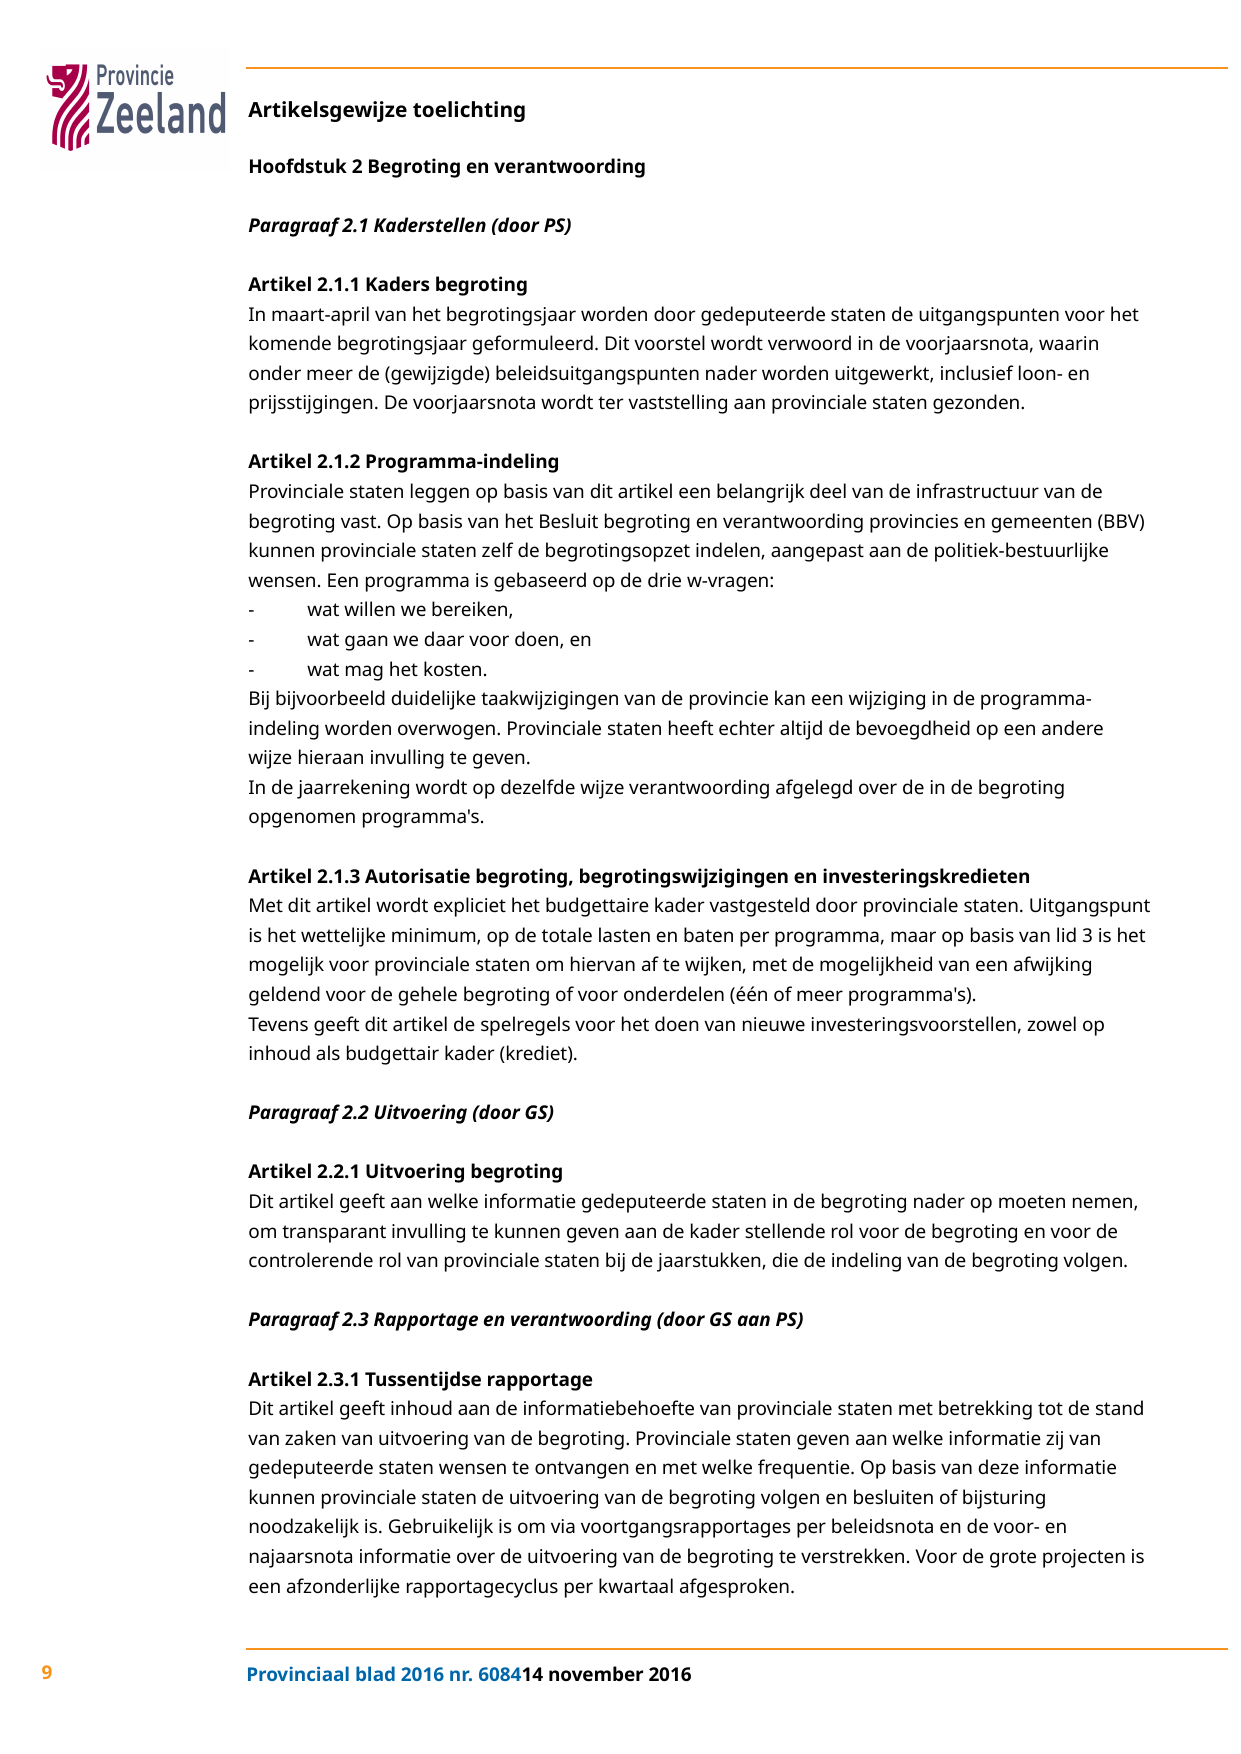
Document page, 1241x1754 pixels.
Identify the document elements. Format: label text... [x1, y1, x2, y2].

text Artikelsgewijze toelichting [248, 95, 1152, 123]
text In de jaarrekening wordt op dezelfde wijze verantwoording afgelegd over de in de begroting opgenomen programma's. [248, 774, 1152, 829]
picture [41, 47, 231, 172]
text Artikel 2.1.3 Autorisatie begroting, begrotingswijzigingen en investeringskredieten [248, 863, 1152, 889]
text Hoofdstuk 2 Begroting en verantwoording [248, 153, 1152, 179]
text Dit artikel geeft inhoud aan de informatiebehoefte van provinciale staten met betrekking tot de stand van zaken van uitvoering van de begroting. Provinciale staten geven aan welke informatie zij van gedeputeerde staten wensen te ontvangen en met welke frequentie. Op basis van deze informatie kunnen provinciale staten de uitvoering van de begroting volgen en besluiten of bijsturing noodzakelijk is. Gebruikelijk is om via voortgangsrapportages per beleidsnota en de voor- en najaarsnota informatie over de uitvoering van de begroting te verstrekken. Voor de grote projecten is een afzonderlijke rapportagecyclus per kwartaal afgesproken. [248, 1395, 1152, 1599]
list wat gaan we daar voor doen, en [248, 626, 1152, 652]
text Dit artikel geeft aan welke informatie gedeputeerde staten in de begroting nader op moeten nemen, om transparant invulling te kunnen geven aan de kader stellende rol voor de begroting en voor de controlerende rol van provinciale staten bij de jaarstukken, die de indeling van de begroting volgen. [248, 1188, 1152, 1273]
text Artikel 2.2.1 Uitvoering begroting [248, 1159, 1152, 1184]
text Paragraaf 2.2 Uitvoering (door GS) [248, 1099, 1152, 1125]
list wat willen we bereiken, [248, 597, 1152, 622]
text Met dit artikel wordt expliciet het budgettaire kader vastgesteld door provinciale staten. Uitgangspunt is het wettelijke minimum, op de totale lasten en baten per programma, maar op basis van lid 3 is het mogelijk voor provinciale staten om hiervan af te wijken, met de mogelijkheid van een afwijking geldend voor de gehele begroting of voor onderdelen (één of meer programma's). [248, 892, 1152, 1007]
text Tevens geeft dit artikel de spelregels voor het doen van nieuwe investeringsvoorstellen, zowel op inhoud als budgettair kader (krediet). [248, 1011, 1152, 1066]
text Artikel 2.1.2 Programma-indeling [248, 449, 1152, 474]
text Provinciale staten leggen op basis van dit artikel een belangrijk deel van de infrastructuur van de begroting vast. Op basis van het Besluit begroting en verantwoording provincies en gemeenten (BBV) kunnen provinciale staten zelf de begrotingsopzet indelen, aangepast aan de politiek-bestuurlijke wensen. Een programma is gebaseerd op de drie w-vragen: [248, 478, 1152, 593]
text Artikel 2.1.1 Kaders begroting [248, 271, 1152, 297]
text Bij bijvoorbeeld duidelijke taakwijzigingen van de provincie kan een wijziging in de programma-indeling worden overwogen. Provinciale staten heeft echter altijd de bevoegdheid op een andere wijze hieraan invulling te geven. [248, 685, 1152, 770]
text Paragraaf 2.1 Kaderstellen (door PS) [248, 212, 1152, 238]
text Paragraaf 2.3 Rapportage en verantwoording (door GS aan PS) [248, 1307, 1152, 1332]
text Artikel 2.3.1 Tussentijdse rapportage [248, 1366, 1152, 1392]
text In maart-april van het begrotingsjaar worden door gedeputeerde staten de uitgangspunten voor het komende begrotingsjaar geformuleerd. Dit voorstel wordt verwoord in de voorjaarsnota, waarin onder meer de (gewijzigde) beleidsuitgangspunten nader worden uitgewerkt, inclusief loon- en prijsstijgingen. De voorjaarsnota wordt ter vaststelling aan provinciale staten gezonden. [248, 301, 1152, 415]
list wat mag het kosten. [248, 656, 1152, 682]
